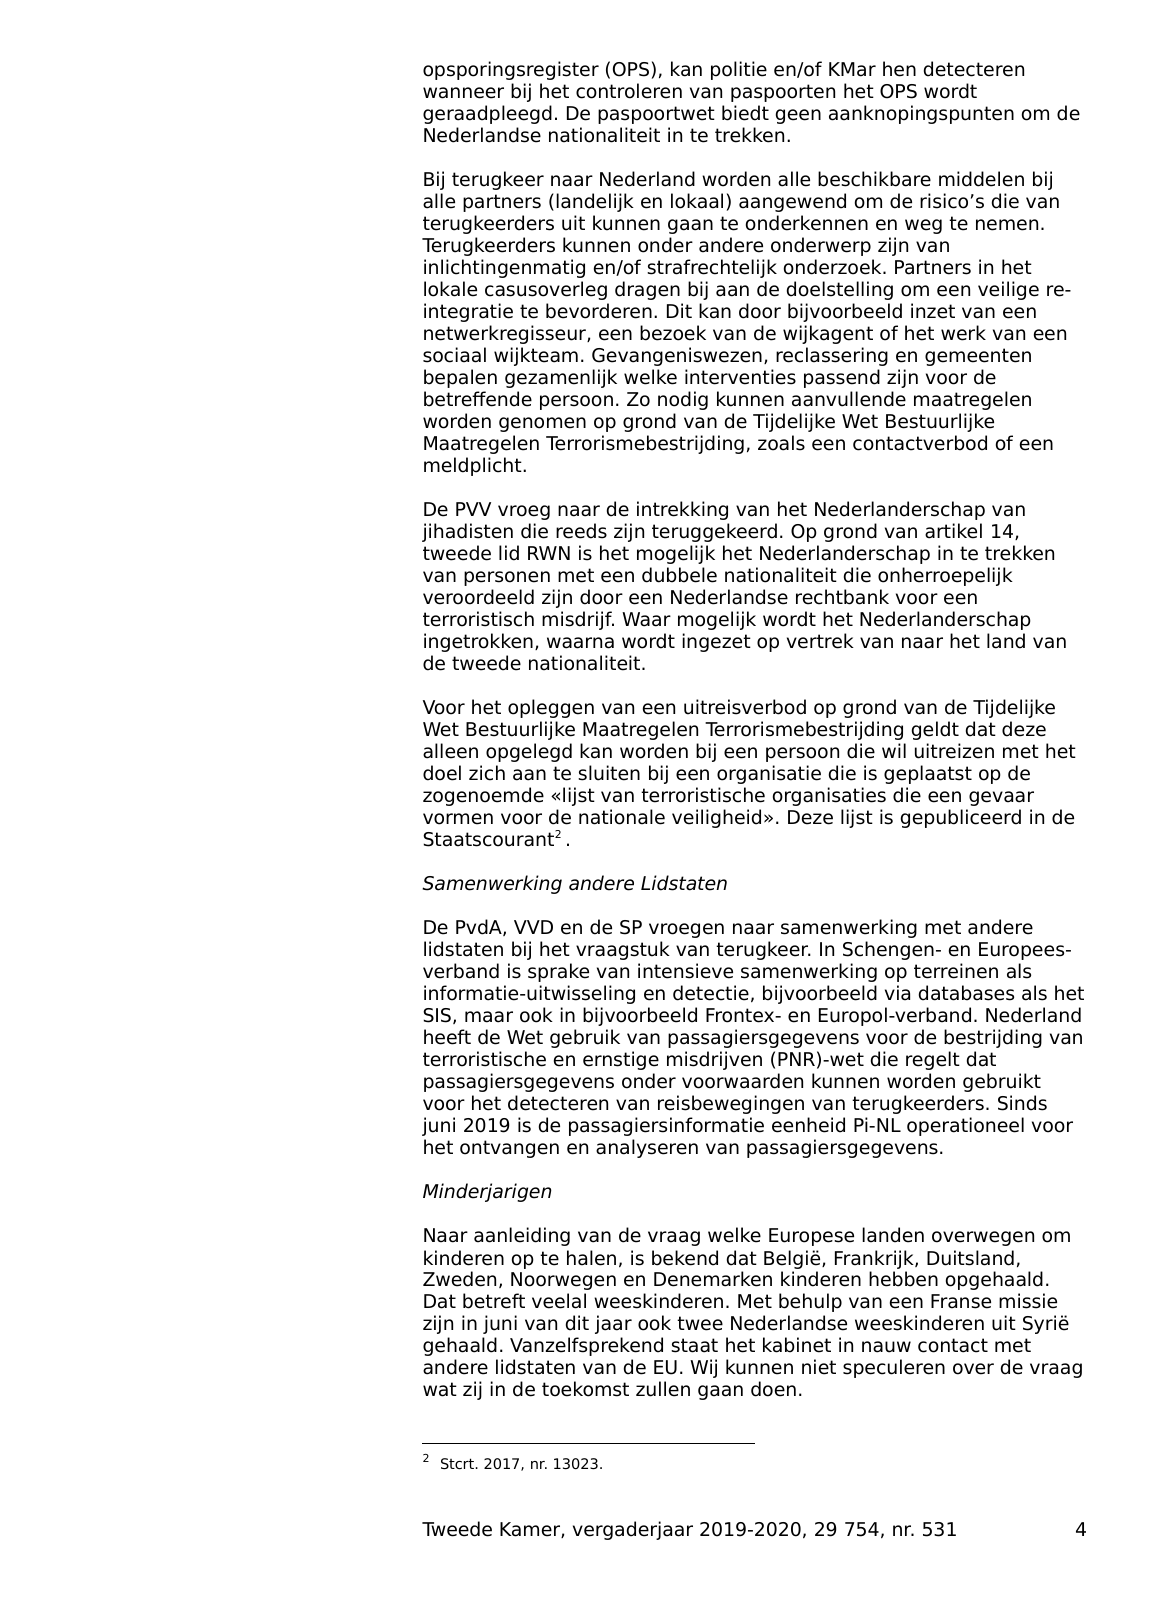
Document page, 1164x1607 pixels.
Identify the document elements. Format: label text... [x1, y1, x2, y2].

text Voor het opleggen van een uitreisverbod op grond van de Tijdelijke Wet Bestuurlijke Maatregelen Terrorismebestrijding geldt dat deze alleen opgelegd kan worden bij een persoon die wil uitreizen met het doel zich aan te sluiten bij een organisatie die is geplaatst op de zogenoemde «lijst van terroristische organisaties die een gevaar vormen voor de nationale veiligheid». Deze lijst is gepubliceerd in de Staatscourant. [422, 697, 1087, 851]
text De PvdA, VVD en de SP vroegen naar samenwerking met andere lidstaten bij het vraagstuk van terugkeer. In Schengen- en Europees-verband is sprake van intensieve samenwerking op terreinen als informatie-uitwisseling en detectie, bijvoorbeeld via databases als het SIS, maar ook in bijvoorbeeld Frontex- en Europol-verband. Nederland heeft de Wet gebruik van passagiersgegevens voor de bestrijding van terroristische en ernstige misdrijven (PNR)-wet die regelt dat passagiersgegevens onder voorwaarden kunnen worden gebruikt voor het detecteren van reisbewegingen van terugkeerders. Sinds juni 2019 is de passagiersinformatie eenheid Pi-NL operationeel voor het ontvangen en analyseren van passagiersgegevens. [422, 917, 1087, 1159]
subtitle Minderjarigen [422, 1181, 1087, 1203]
text opsporingsregister (OPS), kan politie en/of KMar hen detecteren wanneer bij het controleren van paspoorten het OPS wordt geraadpleegd. De paspoortwet biedt geen aanknopingspunten om de Nederlandse nationaliteit in te trekken. [422, 59, 1087, 147]
text Bij terugkeer naar Nederland worden alle beschikbare middelen bij alle partners (landelijk en lokaal) aangewend om de risico’s die van terugkeerders uit kunnen gaan te onderkennen en weg te nemen. Terugkeerders kunnen onder andere onderwerp zijn van inlichtingenmatig en/of strafrechtelijk onderzoek. Partners in het lokale casusoverleg dragen bij aan de doelstelling om een veilige re-integratie te bevorderen. Dit kan door bijvoorbeeld inzet van een netwerkregisseur, een bezoek van de wijkagent of het werk van een sociaal wijkteam. Gevangeniswezen, reclassering en gemeenten bepalen gezamenlijk welke interventies passend zijn voor de betreffende persoon. Zo nodig kunnen aanvullende maatregelen worden genomen op grond van de Tijdelijke Wet Bestuurlijke Maatregelen Terrorismebestrijding, zoals een contactverbod of een meldplicht. [422, 169, 1087, 477]
subtitle Samenwerking andere Lidstaten [422, 873, 1087, 895]
text De PVV vroeg naar de intrekking van het Nederlanderschap van jihadisten die reeds zijn teruggekeerd. Op grond van artikel 14, tweede lid RWN is het mogelijk het Nederlanderschap in te trekken van personen met een dubbele nationaliteit die onherroepelijk veroordeeld zijn door een Nederlandse rechtbank voor een terroristisch misdrijf. Waar mogelijk wordt het Nederlanderschap ingetrokken, waarna wordt ingezet op vertrek van naar het land van de tweede nationaliteit. [422, 499, 1087, 675]
text Stcrt. 2017, nr. 13023. [422, 1452, 1087, 1474]
text Naar aanleiding van de vraag welke Europese landen overwegen om kinderen op te halen, is bekend dat België, Frankrijk, Duitsland, Zweden, Noorwegen en Denemarken kinderen hebben opgehaald. Dat betreft veelal weeskinderen. Met behulp van een Franse missie zijn in juni van dit jaar ook twee Nederlandse weeskinderen uit Syrië gehaald. Vanzelfsprekend staat het kabinet in nauw contact met andere lidstaten van de EU. Wij kunnen niet speculeren over de vraag wat zij in de toekomst zullen gaan doen. [422, 1225, 1087, 1401]
